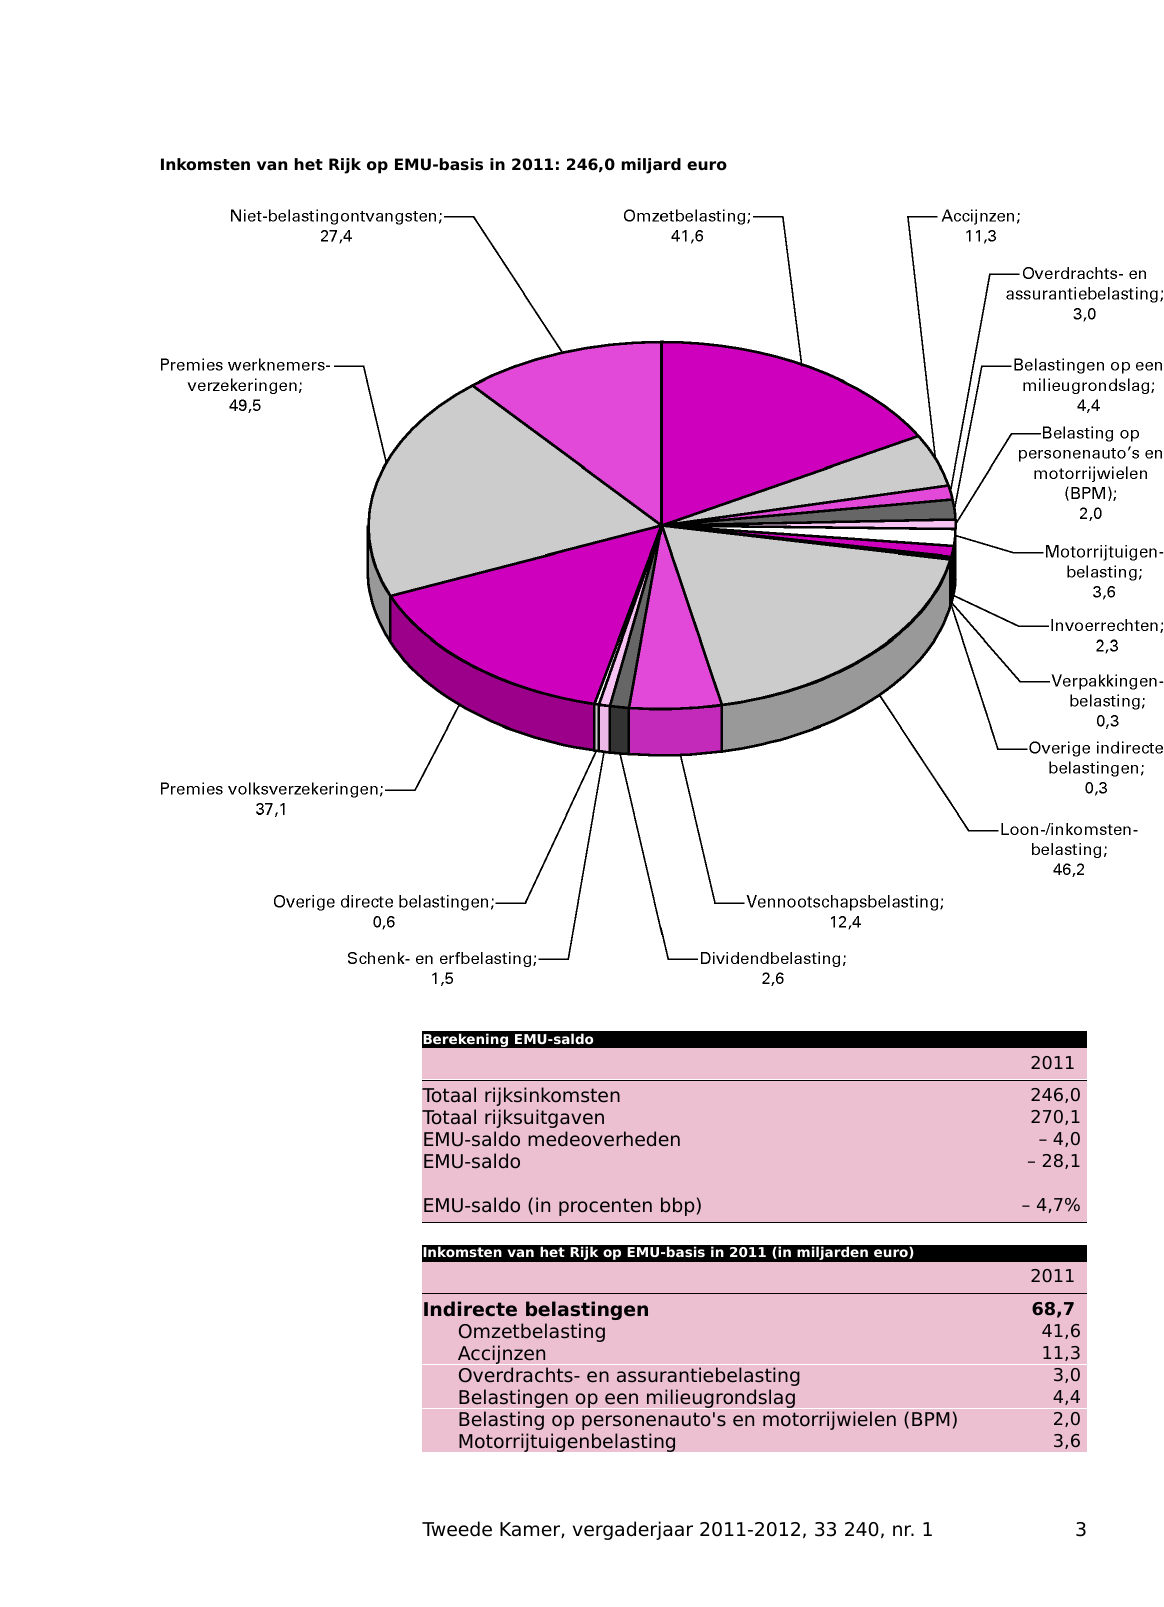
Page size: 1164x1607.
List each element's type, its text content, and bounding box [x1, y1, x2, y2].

table_cell 3,0 [969, 1365, 1087, 1387]
table_header Inkomsten van het Rijk op EMU-basis in 2011 (in miljarden euro) [422, 1245, 1087, 1261]
table_cell – 4,7% [836, 1195, 1087, 1222]
table_cell – 4,0 [836, 1129, 1087, 1151]
table_cell [422, 1409, 452, 1431]
picture [159, 207, 1164, 988]
table_cell [422, 1343, 452, 1364]
table_cell [422, 1431, 452, 1452]
table_cell 2011 [836, 1048, 1087, 1079]
table_cell 270,1 [836, 1107, 1087, 1129]
table_cell Omzetbelasting [452, 1321, 968, 1343]
table_cell [422, 1173, 836, 1195]
table_cell 2,0 [969, 1409, 1087, 1431]
table_cell 68,7 [969, 1294, 1087, 1321]
table_cell [422, 1365, 452, 1387]
table_cell Motorrijtuigenbelasting [452, 1431, 968, 1452]
text Inkomsten van het Rijk op EMU-basis in 2011: 246,0 miljard euro [159, 156, 1163, 174]
table_cell 246,0 [836, 1081, 1087, 1107]
table_cell [836, 1173, 1087, 1195]
table_cell 41,6 [969, 1321, 1087, 1343]
table_cell 3,6 [969, 1431, 1087, 1452]
table_cell [422, 1048, 836, 1079]
table_cell Totaal rijksinkomsten [422, 1081, 836, 1107]
table_cell EMU-saldo [422, 1151, 836, 1173]
table_cell [422, 1262, 968, 1293]
table_cell [422, 1321, 452, 1343]
table_cell EMU-saldo (in procenten bbp) [422, 1195, 836, 1222]
table_header Berekening EMU-saldo [422, 1031, 1087, 1047]
table_cell Totaal rijksuitgaven [422, 1107, 836, 1129]
table_cell EMU-saldo medeoverheden [422, 1129, 836, 1151]
table_cell [422, 1387, 452, 1408]
table_cell 4,4 [969, 1387, 1087, 1408]
table_cell 11,3 [969, 1343, 1087, 1364]
table_cell Overdrachts- en assurantiebelasting [452, 1365, 968, 1387]
table_cell – 28,1 [836, 1151, 1087, 1173]
table_cell Belastingen op een milieugrondslag [452, 1387, 968, 1408]
table_cell Accijnzen [452, 1343, 968, 1364]
table_cell 2011 [969, 1262, 1087, 1293]
table_cell Belasting op personenauto's en motorrijwielen (BPM) [452, 1409, 968, 1431]
table_cell Indirecte belastingen [422, 1294, 968, 1321]
